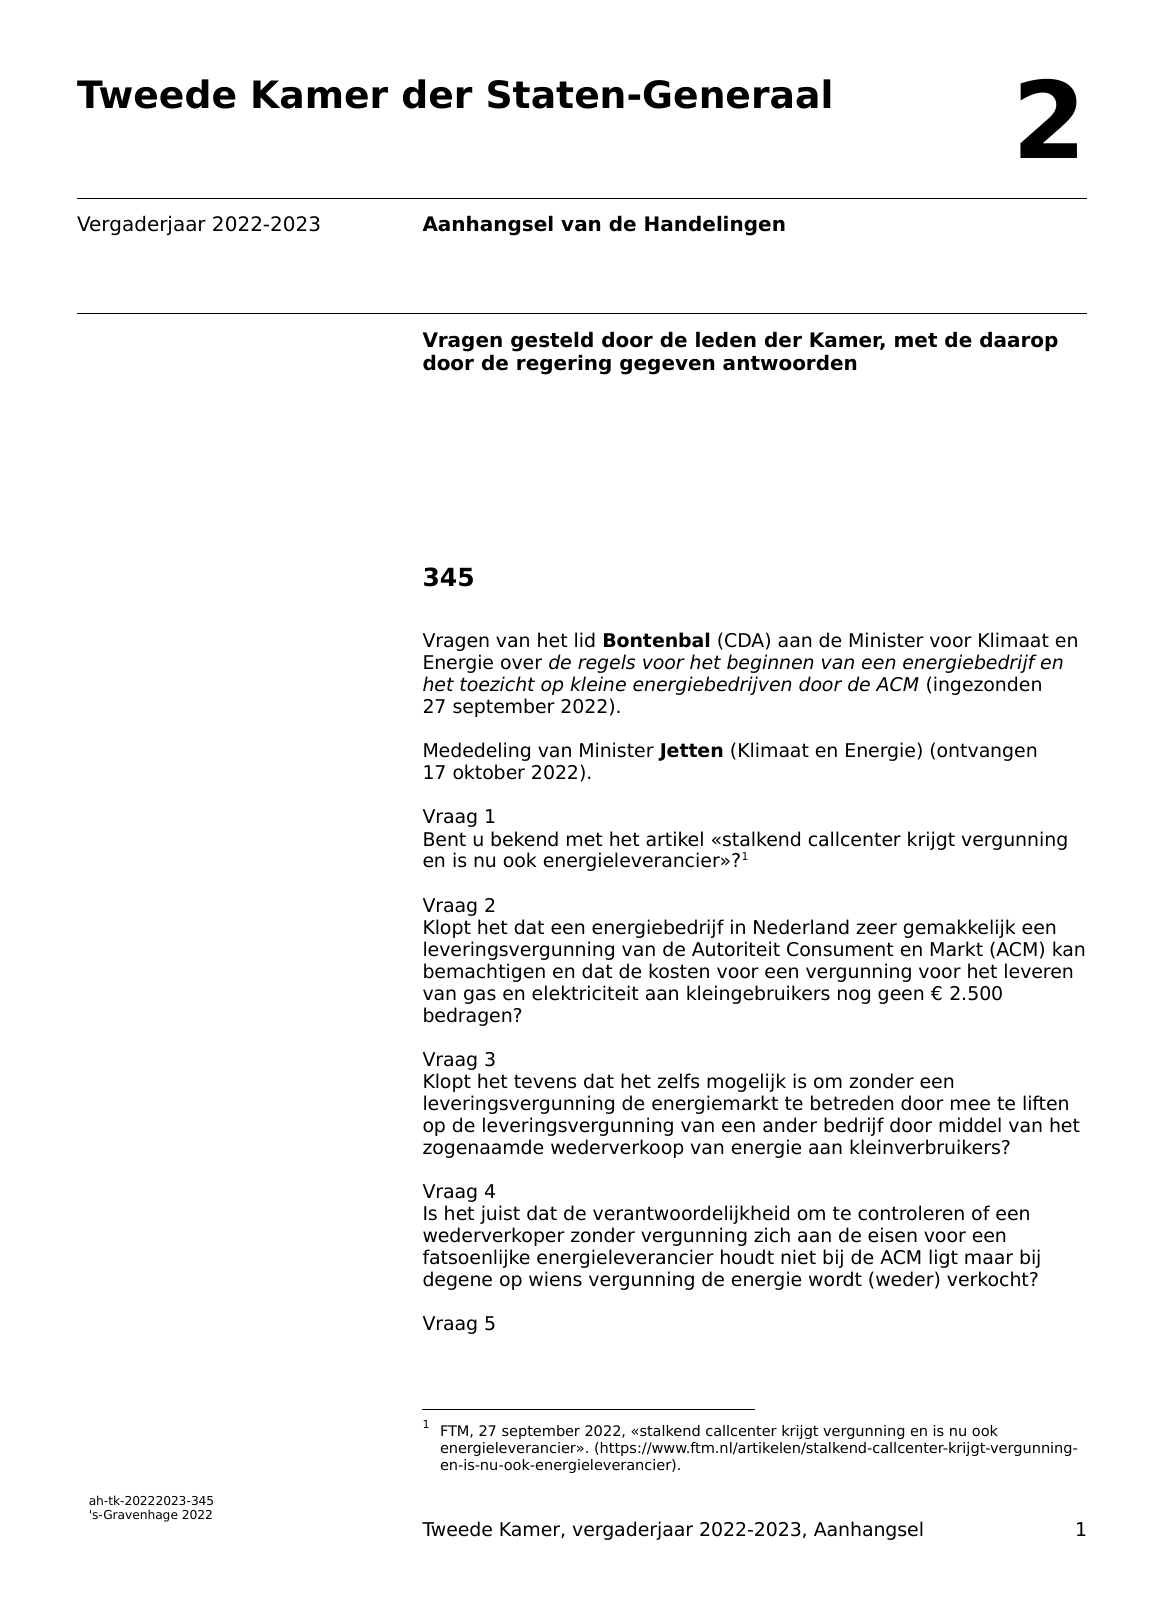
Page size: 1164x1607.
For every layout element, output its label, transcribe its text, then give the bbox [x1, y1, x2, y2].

text Is het juist dat de verantwoordelijkheid om te controleren of een wederverkoper zonder vergunning zich aan de eisen voor een fatsoenlijke energieleverancier houdt niet bij de ACM ligt maar bij degene op wiens vergunning de energie wordt (weder) verkocht? [422, 1203, 1087, 1291]
text Bent u bekend met het artikel «stalkend callcenter krijgt vergunning en is nu ook energieleverancier»? [422, 828, 1087, 872]
table_cell Aanhangsel van de Handelingen [422, 199, 1087, 313]
text Vraag 4 [422, 1181, 1087, 1203]
text Mededeling van Minister Jetten (Klimaat en Energie) (ontvangen 17 oktober 2022). [422, 740, 1087, 784]
text 's-Gravenhage 2022 [88, 1508, 323, 1522]
text ah-tk-20222023-345 [88, 1494, 323, 1508]
text Vraag 1 [422, 806, 1087, 828]
text Vraag 3 [422, 1049, 1087, 1071]
text 345 [422, 563, 1087, 592]
table_header Tweede Kamer der Staten-Generaal [77, 59, 886, 198]
text Vraag 2 [422, 894, 1087, 917]
table_cell Vergaderjaar 2022-2023 [77, 199, 422, 313]
text FTM, 27 september 2022, «stalkend callcenter krijgt vergunning en is nu ook energieleverancier». (https://www.ftm.nl/artikelen/stalkend-callcenter-krijgt-vergunning-en-is-nu-ook-energieleverancier). [422, 1418, 1087, 1474]
table_cell Vragen gesteld door de leden der Kamer, met de daarop door de regering gegeven antwoorden [422, 314, 1087, 375]
table_header 2 [886, 59, 1087, 198]
text Klopt het tevens dat het zelfs mogelijk is om zonder een leveringsvergunning de energiemarkt te betreden door mee te liften op de leveringsvergunning van een ander bedrijf door middel van het zogenaamde wederverkoop van energie aan kleinverbruikers? [422, 1071, 1087, 1158]
text Vragen van het lid Bontenbal (CDA) aan de Minister voor Klimaat en Energie over de regels voor het beginnen van een energiebedrijf en het toezicht op kleine energiebedrijven door de ACM (ingezonden 27 september 2022). [422, 630, 1087, 718]
text Vraag 5 [422, 1313, 1087, 1335]
table_cell [77, 314, 422, 375]
text Klopt het dat een energiebedrijf in Nederland zeer gemakkelijk een leveringsvergunning van de Autoriteit Consument en Markt (ACM) kan bemachtigen en dat de kosten voor een vergunning voor het leveren van gas en elektriciteit aan kleingebruikers nog geen € 2.500 bedragen? [422, 917, 1087, 1026]
